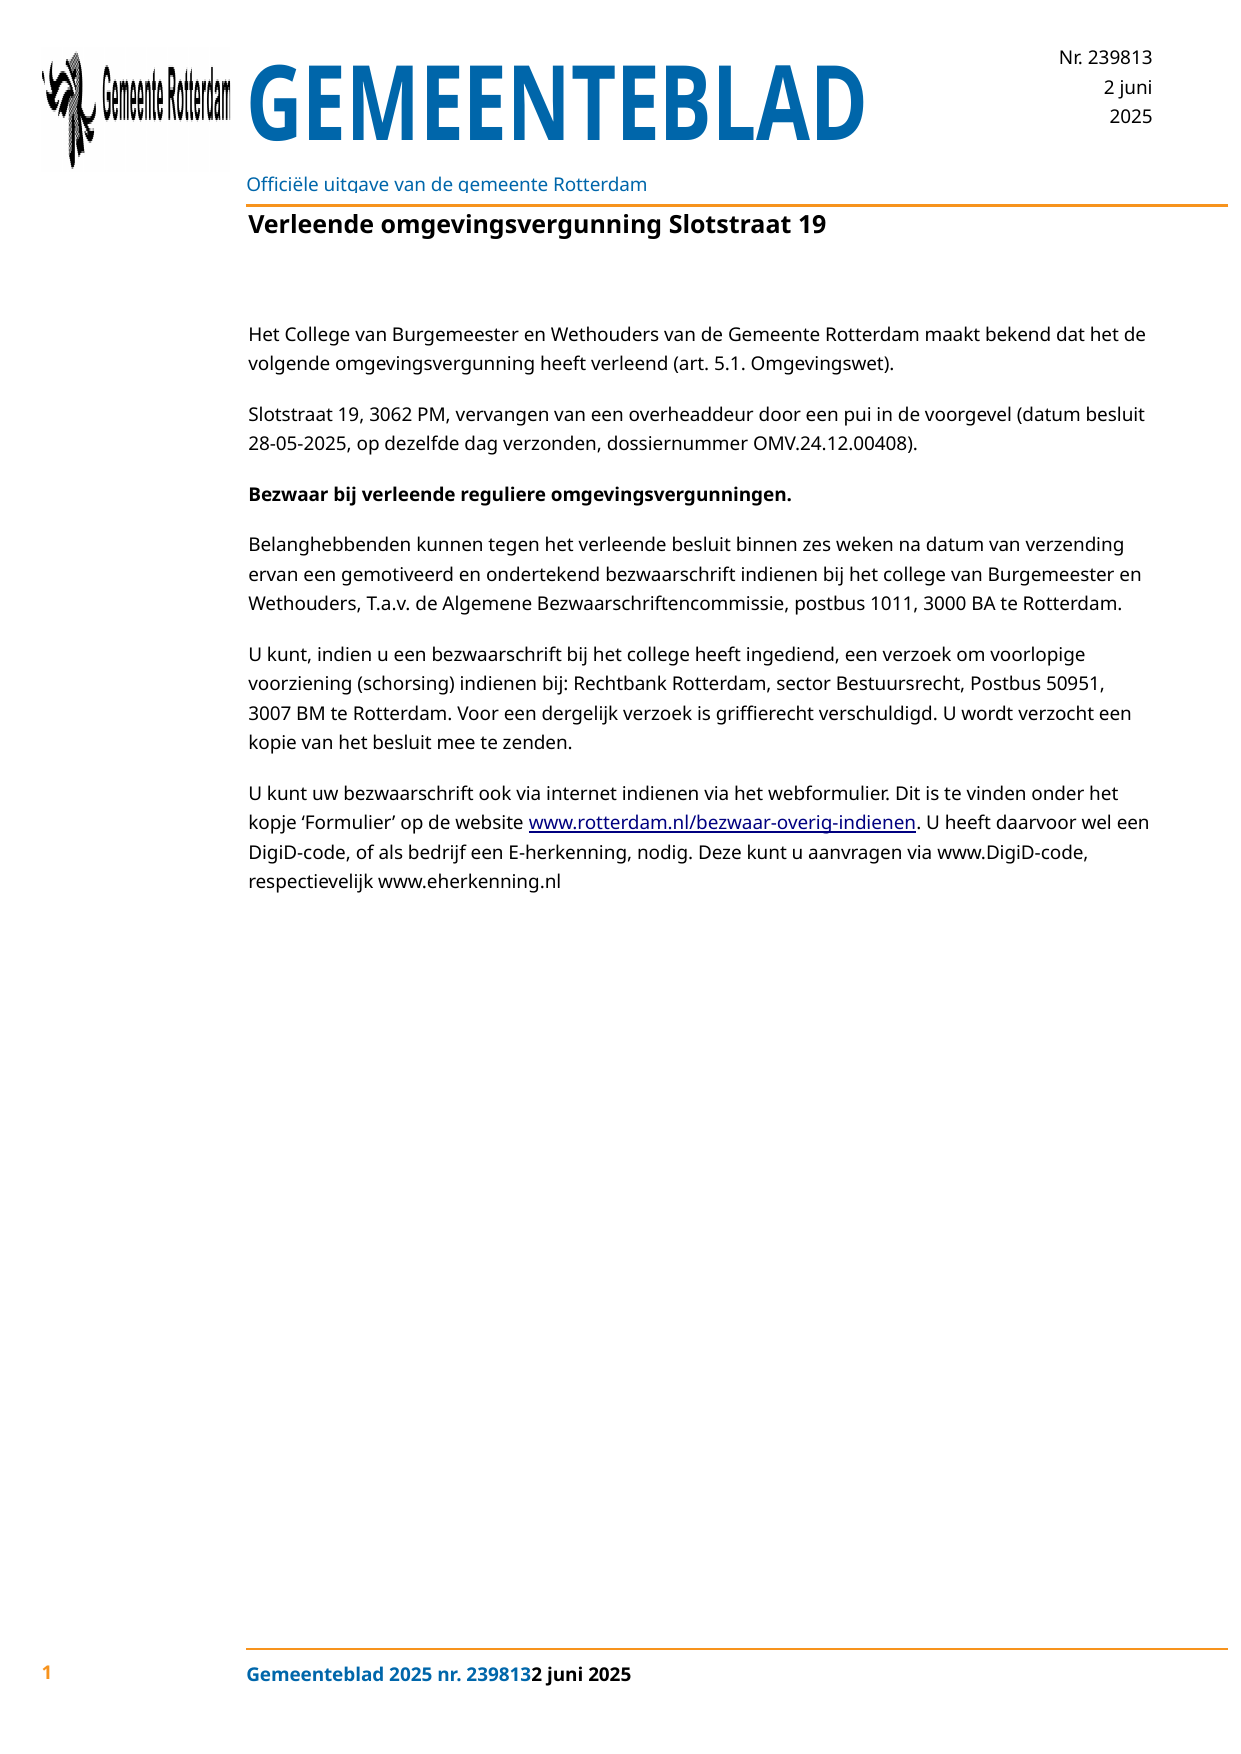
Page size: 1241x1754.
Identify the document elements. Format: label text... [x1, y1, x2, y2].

text Verleende omgevingsvergunning Slotstraat 19 [248, 207, 1152, 241]
text U kunt, indien u een bezwaarschrift bij het college heeft ingediend, een verzoek om voorlopige voorziening (schorsing) indienen bij: Rechtbank Rotterdam, sector Bestuursrecht, Postbus 50951, 3007 BM te Rotterdam. Voor een dergelijk verzoek is griffierecht verschuldigd. U wordt verzocht een kopie van het besluit mee te zenden. [248, 641, 1152, 755]
text Belanghebbenden kunnen tegen het verleende besluit binnen zes weken na datum van verzending ervan een gemotiveerd en ondertekend bezwaarschrift indienen bij het college van Burgemeester en Wethouders, T.a.v. de Algemene Bezwaarschriftencommissie, postbus 1011, 3000 BA te Rotterdam. [248, 531, 1152, 616]
text Slotstraat 19, 3062 PM, vervangen van een overheaddeur door een pui in de voorgevel (datum besluit 28-05-2025, op dezelfde dag verzonden, dossiernummer OMV.24.12.00408). [248, 401, 1152, 456]
text U kunt uw bezwaarschrift ook via internet indienen via het webformulier. Dit is te vinden onder het kopje ‘Formulier’ op de website www.rotterdam.nl/bezwaar-overig-indienen. U heeft daarvoor wel een DigiD-code, of als bedrijf een E-herkenning, nodig. Deze kunt u aanvragen via www.DigiD-code, respectievelijk www.eherkenning.nl [248, 780, 1152, 894]
text Bezwaar bij verleende reguliere omgevingsvergunningen. [248, 481, 1152, 506]
text Het College van Burgemeester en Wethouders van de Gemeente Rotterdam maakt bekend dat het de volgende omgevingsvergunning heeft verleend (art. 5.1. Omgevingswet). [248, 321, 1152, 376]
picture [41, 47, 231, 172]
